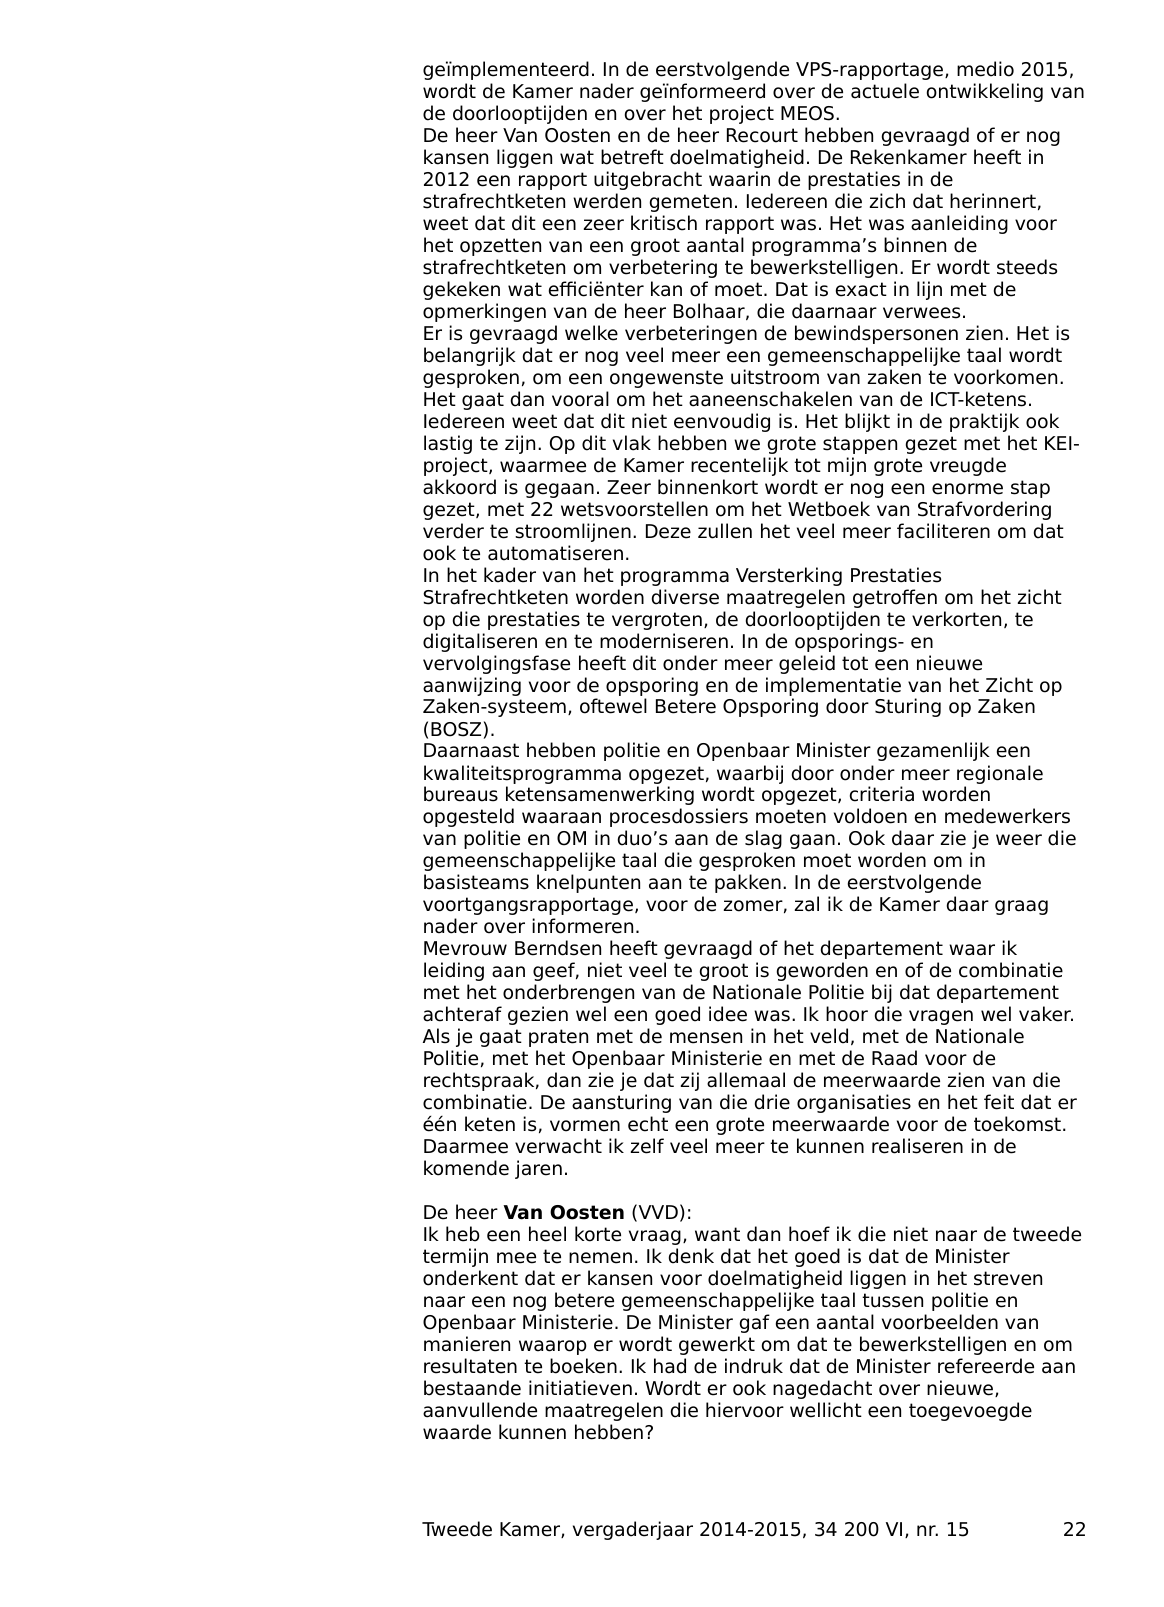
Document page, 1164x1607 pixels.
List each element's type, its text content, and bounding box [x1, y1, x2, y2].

text Daarnaast hebben politie en Openbaar Minister gezamenlijk een kwaliteitsprogramma opgezet, waarbij door onder meer regionale bureaus ketensamenwerking wordt opgezet, criteria worden opgesteld waaraan procesdossiers moeten voldoen en medewerkers van politie en OM in duo’s aan de slag gaan. Ook daar zie je weer die gemeenschappelijke taal die gesproken moet worden om in basisteams knelpunten aan te pakken. In de eerstvolgende voortgangsrapportage, voor de zomer, zal ik de Kamer daar graag nader over informeren. [422, 740, 1087, 938]
text geïmplementeerd. In de eerstvolgende VPS-rapportage, medio 2015, wordt de Kamer nader geïnformeerd over de actuele ontwikkeling van de doorlooptijden en over het project MEOS. [422, 59, 1087, 125]
text In het kader van het programma Versterking Prestaties Strafrechtketen worden diverse maatregelen getroffen om het zicht op die prestaties te vergroten, de doorlooptijden te verkorten, te digitaliseren en te moderniseren. In de opsporings- en vervolgingsfase heeft dit onder meer geleid tot een nieuwe aanwijzing voor de opsporing en de implementatie van het Zicht op Zaken-systeem, oftewel Betere Opsporing door Sturing op Zaken (BOSZ). [422, 564, 1087, 740]
text Mevrouw Berndsen heeft gevraagd of het departement waar ik leiding aan geef, niet veel te groot is geworden en of de combinatie met het onderbrengen van de Nationale Politie bij dat departement achteraf gezien wel een goed idee was. Ik hoor die vragen wel vaker. Als je gaat praten met de mensen in het veld, met de Nationale Politie, met het Openbaar Ministerie en met de Raad voor de rechtspraak, dan zie je dat zij allemaal de meerwaarde zien van die combinatie. De aansturing van die drie organisaties en het feit dat er één keten is, vormen echt een grote meerwaarde voor de toekomst. Daarmee verwacht ik zelf veel meer te kunnen realiseren in de komende jaren. [422, 938, 1087, 1180]
text De heer Van Oosten (VVD): [422, 1202, 1087, 1224]
text Ik heb een heel korte vraag, want dan hoef ik die niet naar de tweede termijn mee te nemen. Ik denk dat het goed is dat de Minister onderkent dat er kansen voor doelmatigheid liggen in het streven naar een nog betere gemeenschappelijke taal tussen politie en Openbaar Ministerie. De Minister gaf een aantal voorbeelden van manieren waarop er wordt gewerkt om dat te bewerkstelligen en om resultaten te boeken. Ik had de indruk dat de Minister refereerde aan bestaande initiatieven. Wordt er ook nagedacht over nieuwe, aanvullende maatregelen die hiervoor wellicht een toegevoegde waarde kunnen hebben? [422, 1224, 1087, 1444]
text De heer Van Oosten en de heer Recourt hebben gevraagd of er nog kansen liggen wat betreft doelmatigheid. De Rekenkamer heeft in 2012 een rapport uitgebracht waarin de prestaties in de strafrechtketen werden gemeten. Iedereen die zich dat herinnert, weet dat dit een zeer kritisch rapport was. Het was aanleiding voor het opzetten van een groot aantal programma’s binnen de strafrechtketen om verbetering te bewerkstelligen. Er wordt steeds gekeken wat efficiënter kan of moet. Dat is exact in lijn met de opmerkingen van de heer Bolhaar, die daarnaar verwees. [422, 125, 1087, 323]
text Er is gevraagd welke verbeteringen de bewindspersonen zien. Het is belangrijk dat er nog veel meer een gemeenschappelijke taal wordt gesproken, om een ongewenste uitstroom van zaken te voorkomen. Het gaat dan vooral om het aaneenschakelen van de ICT-ketens. Iedereen weet dat dit niet eenvoudig is. Het blijkt in de praktijk ook lastig te zijn. Op dit vlak hebben we grote stappen gezet met het KEI-project, waarmee de Kamer recentelijk tot mijn grote vreugde akkoord is gegaan. Zeer binnenkort wordt er nog een enorme stap gezet, met 22 wetsvoorstellen om het Wetboek van Strafvordering verder te stroomlijnen. Deze zullen het veel meer faciliteren om dat ook te automatiseren. [422, 323, 1087, 564]
